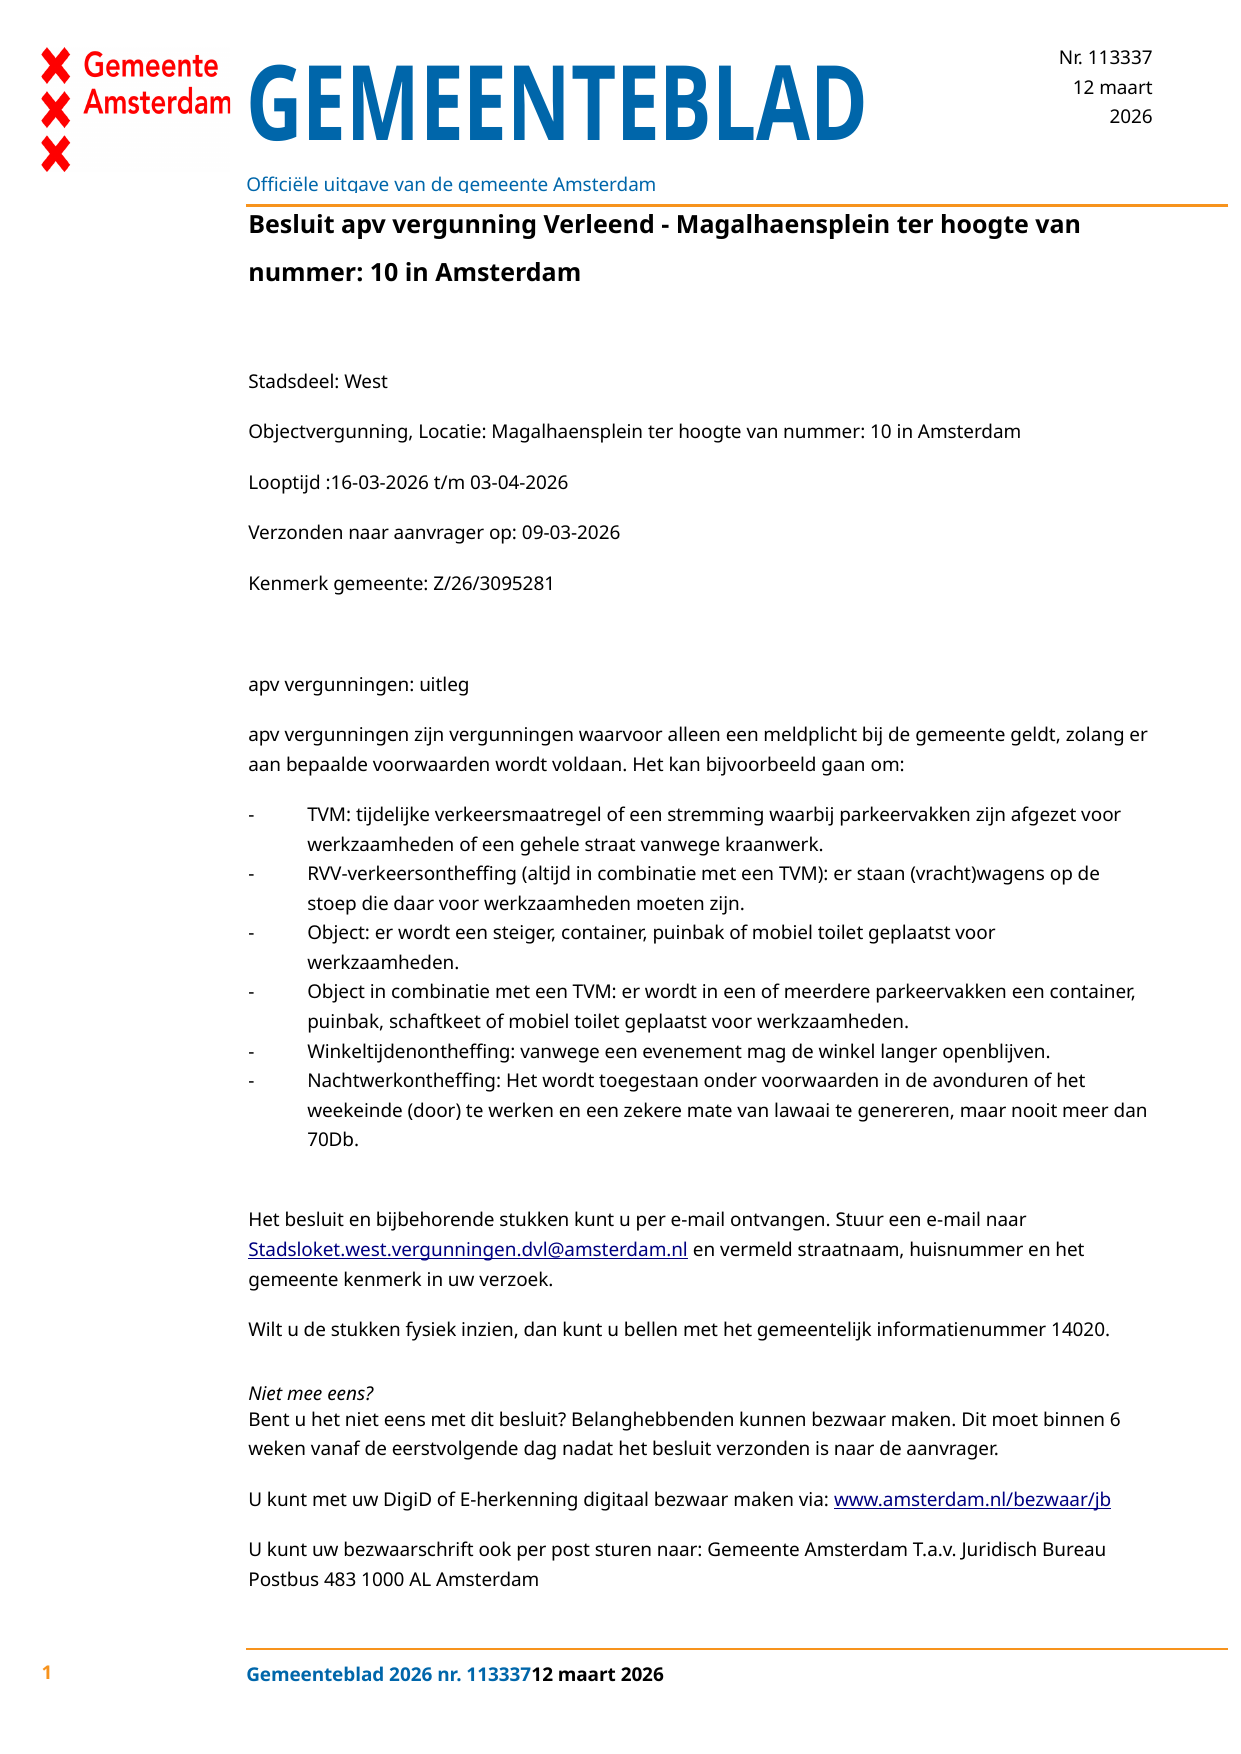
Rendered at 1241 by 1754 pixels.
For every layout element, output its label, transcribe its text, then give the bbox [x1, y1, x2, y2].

text apv vergunningen zijn vergunningen waarvoor alleen een meldplicht bij de gemeente geldt, zolang er aan bepaalde voorwaarden wordt voldaan. Het kan bijvoorbeeld gaan om: [248, 721, 1152, 777]
text Verzonden naar aanvrager op: 09-03-2026 [248, 519, 1152, 545]
list RVV-verkeersontheffing (altijd in combinatie met een TVM): er staan (vracht)wagens op de stoep die daar voor werkzaamheden moeten zijn. [248, 860, 1152, 916]
list Nachtwerkontheffing: Het wordt toegestaan onder voorwaarden in de avonduren of het weekeinde (door) te werken en een zekere mate van lawaai te genereren, maar nooit meer dan 70Db. [248, 1067, 1152, 1152]
text Besluit apv vergunning Verleend - Magalhaensplein ter hoogte van nummer: 10 in Amsterdam [248, 207, 1152, 288]
text Wilt u de stukken fysiek inzien, dan kunt u bellen met het gemeentelijk informatienummer 14020. [248, 1316, 1152, 1342]
list Object in combinatie met een TVM: er wordt in een of meerdere parkeervakken een container, puinbak, schaftkeet of mobiel toilet geplaatst voor werkzaamheden. [248, 979, 1152, 1034]
text Stadsdeel: West [248, 368, 1152, 394]
text apv vergunningen: uitleg [248, 671, 1152, 697]
text Het besluit en bijbehorende stukken kunt u per e-mail ontvangen. Stuur een e-mail naar Stadsloket.west.vergunningen.dvl@amsterdam.nl en vermeld straatnaam, huisnummer en het gemeente kenmerk in uw verzoek. [248, 1207, 1152, 1292]
text Bent u het niet eens met dit besluit? Belanghebbenden kunnen bezwaar maken. Dit moet binnen 6 weken vanaf de eerstvolgende dag nadat het besluit verzonden is naar de aanvrager. [248, 1406, 1152, 1461]
list Object: er wordt een steiger, container, puinbak of mobiel toilet geplaatst voor werkzaamheden. [248, 919, 1152, 975]
list Winkeltijdenontheffing: vanwege een evenement mag de winkel langer openblijven. [248, 1038, 1152, 1064]
text Looptijd :16-03-2026 t/m 03-04-2026 [248, 469, 1152, 495]
text Niet mee eens? [248, 1380, 1152, 1406]
list TVM: tijdelijke verkeersmaatregel of een stremming waarbij parkeervakken zijn afgezet voor werkzaamheden of een gehele straat vanwege kraanwerk. [248, 801, 1152, 857]
picture [41, 47, 231, 172]
text U kunt uw bezwaarschrift ook per post sturen naar: Gemeente Amsterdam T.a.v. Juridisch Bureau Postbus 483 1000 AL Amsterdam [248, 1536, 1152, 1592]
text Kenmerk gemeente: Z/26/3095281 [248, 570, 1152, 596]
text Objectvergunning, Locatie: Magalhaensplein ter hoogte van nummer: 10 in Amsterdam [248, 419, 1152, 444]
text U kunt met uw DigiD of E-herkenning digitaal bezwaar maken via: www.amsterdam.nl/bezwaar/jb [248, 1486, 1152, 1512]
